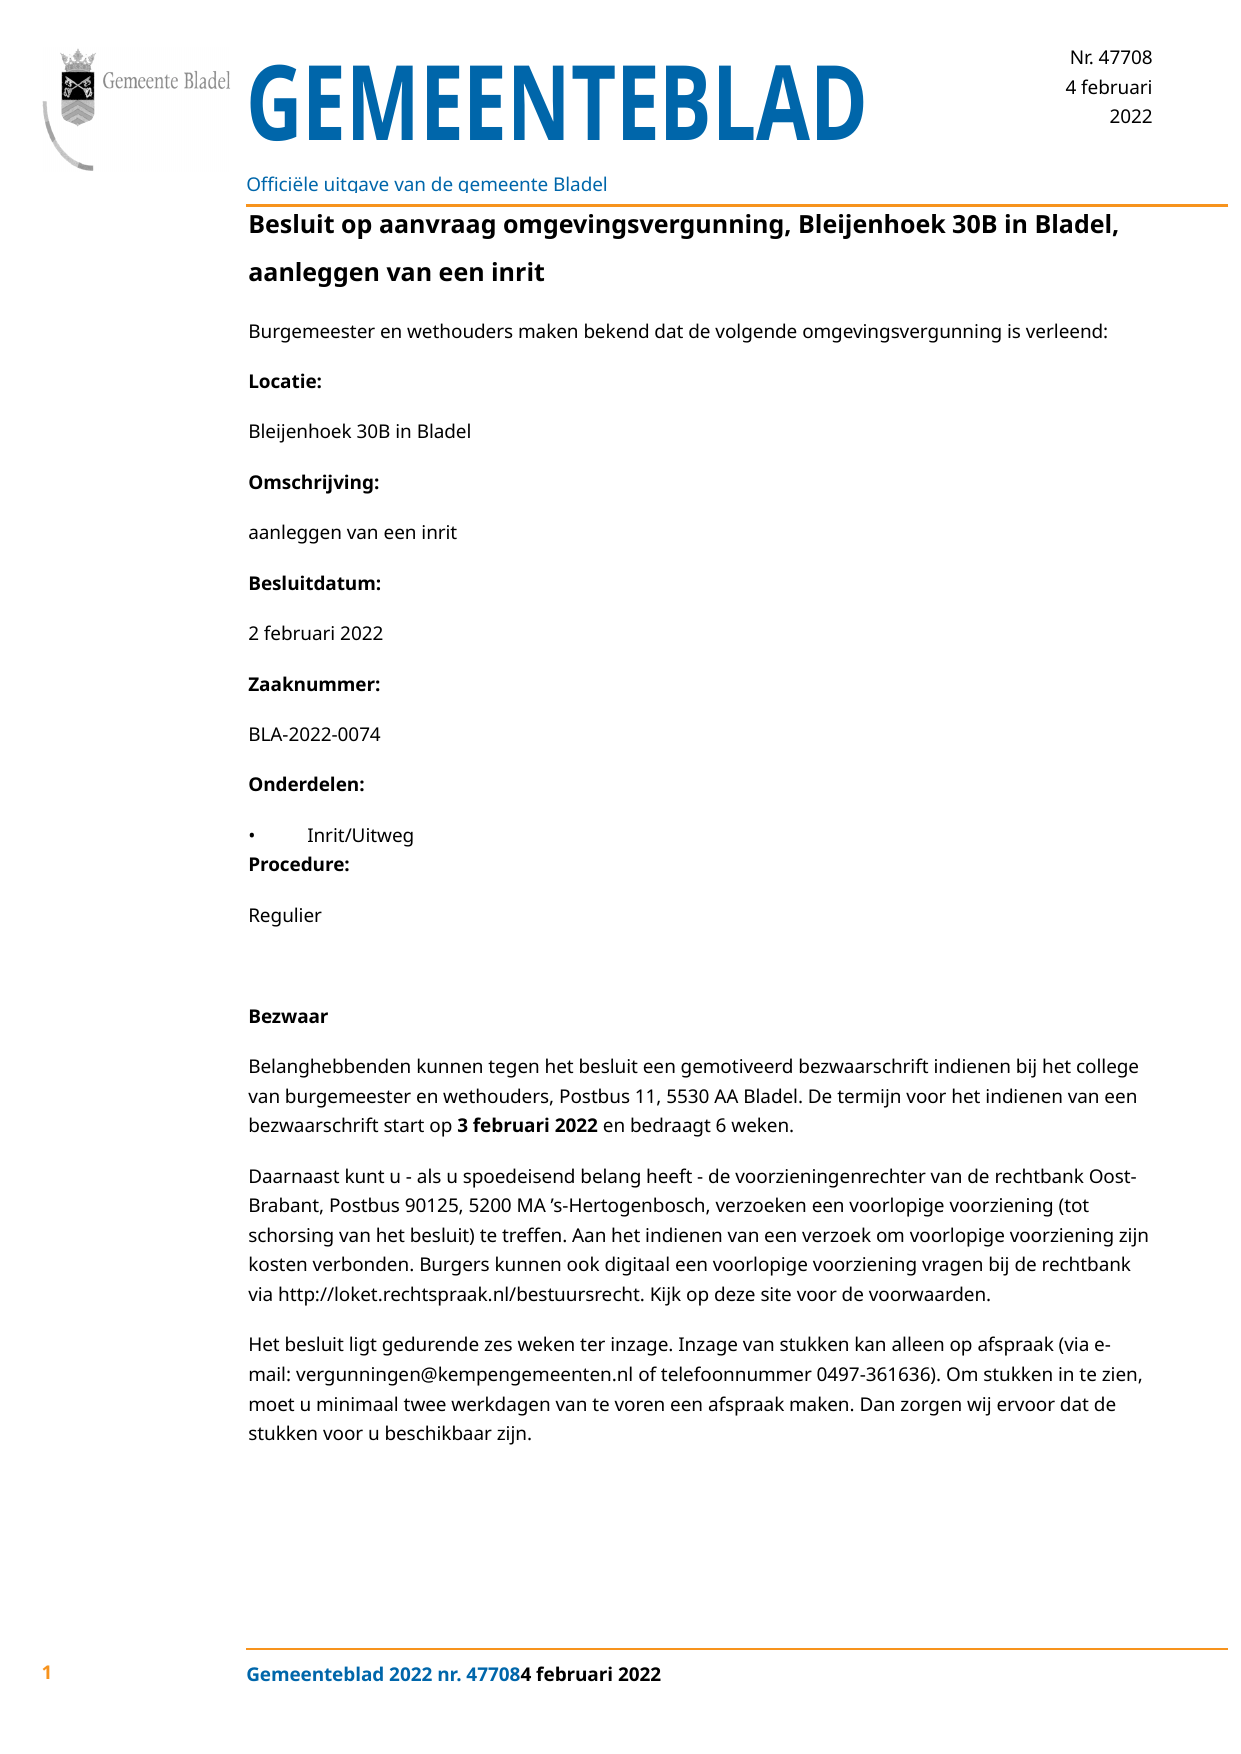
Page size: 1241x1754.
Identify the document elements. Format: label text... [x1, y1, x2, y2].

text Bleijenhoek 30B in Bladel [248, 419, 1152, 444]
list Inrit/Uitweg [248, 822, 1152, 848]
text Omschrijving: [248, 469, 1152, 495]
text Daarnaast kunt u - als u spoedeisend belang heeft - de voorzieningenrechter van de rechtbank Oost-Brabant, Postbus 90125, 5200 MA ’s-Hertogenbosch, verzoeken een voorlopige voorziening (tot schorsing van het besluit) te treffen. Aan het indienen van een verzoek om voorlopige voorziening zijn kosten verbonden. Burgers kunnen ook digitaal een voorlopige voorziening vragen bij de rechtbank via http://loket.rechtspraak.nl/bestuursrecht. Kijk op deze site voor de voorwaarden. [248, 1163, 1152, 1307]
text Burgemeester en wethouders maken bekend dat de volgende omgevingsvergunning is verleend: [248, 318, 1152, 344]
text Regulier [248, 902, 1152, 928]
text Onderdelen: [248, 772, 1152, 797]
text Het besluit ligt gedurende zes weken ter inzage. Inzage van stukken kan alleen op afspraak (via e-mail: vergunningen@kempengemeenten.nl of telefoonnummer 0497-361636). Om stukken in te zien, moet u minimaal twee werkdagen van te voren een afspraak maken. Dan zorgen wij ervoor dat de stukken voor u beschikbaar zijn. [248, 1332, 1152, 1446]
text Belanghebbenden kunnen tegen het besluit een gemotiveerd bezwaarschrift indienen bij het college van burgemeester en wethouders, Postbus 11, 5530 AA Bladel. De termijn voor het indienen van een bezwaarschrift start op 3 februari 2022 en bedraagt 6 weken. [248, 1053, 1152, 1138]
text Bezwaar [248, 1003, 1152, 1029]
text Locatie: [248, 368, 1152, 394]
text aanleggen van een inrit [248, 519, 1152, 545]
text BLA-2022-0074 [248, 721, 1152, 747]
text Procedure: [248, 852, 1152, 877]
picture [41, 47, 231, 172]
text 2 februari 2022 [248, 620, 1152, 646]
text Besluitdatum: [248, 570, 1152, 596]
text Besluit op aanvraag omgevingsvergunning, Bleijenhoek 30B in Bladel, aanleggen van een inrit [248, 207, 1152, 288]
text Zaaknummer: [248, 671, 1152, 697]
